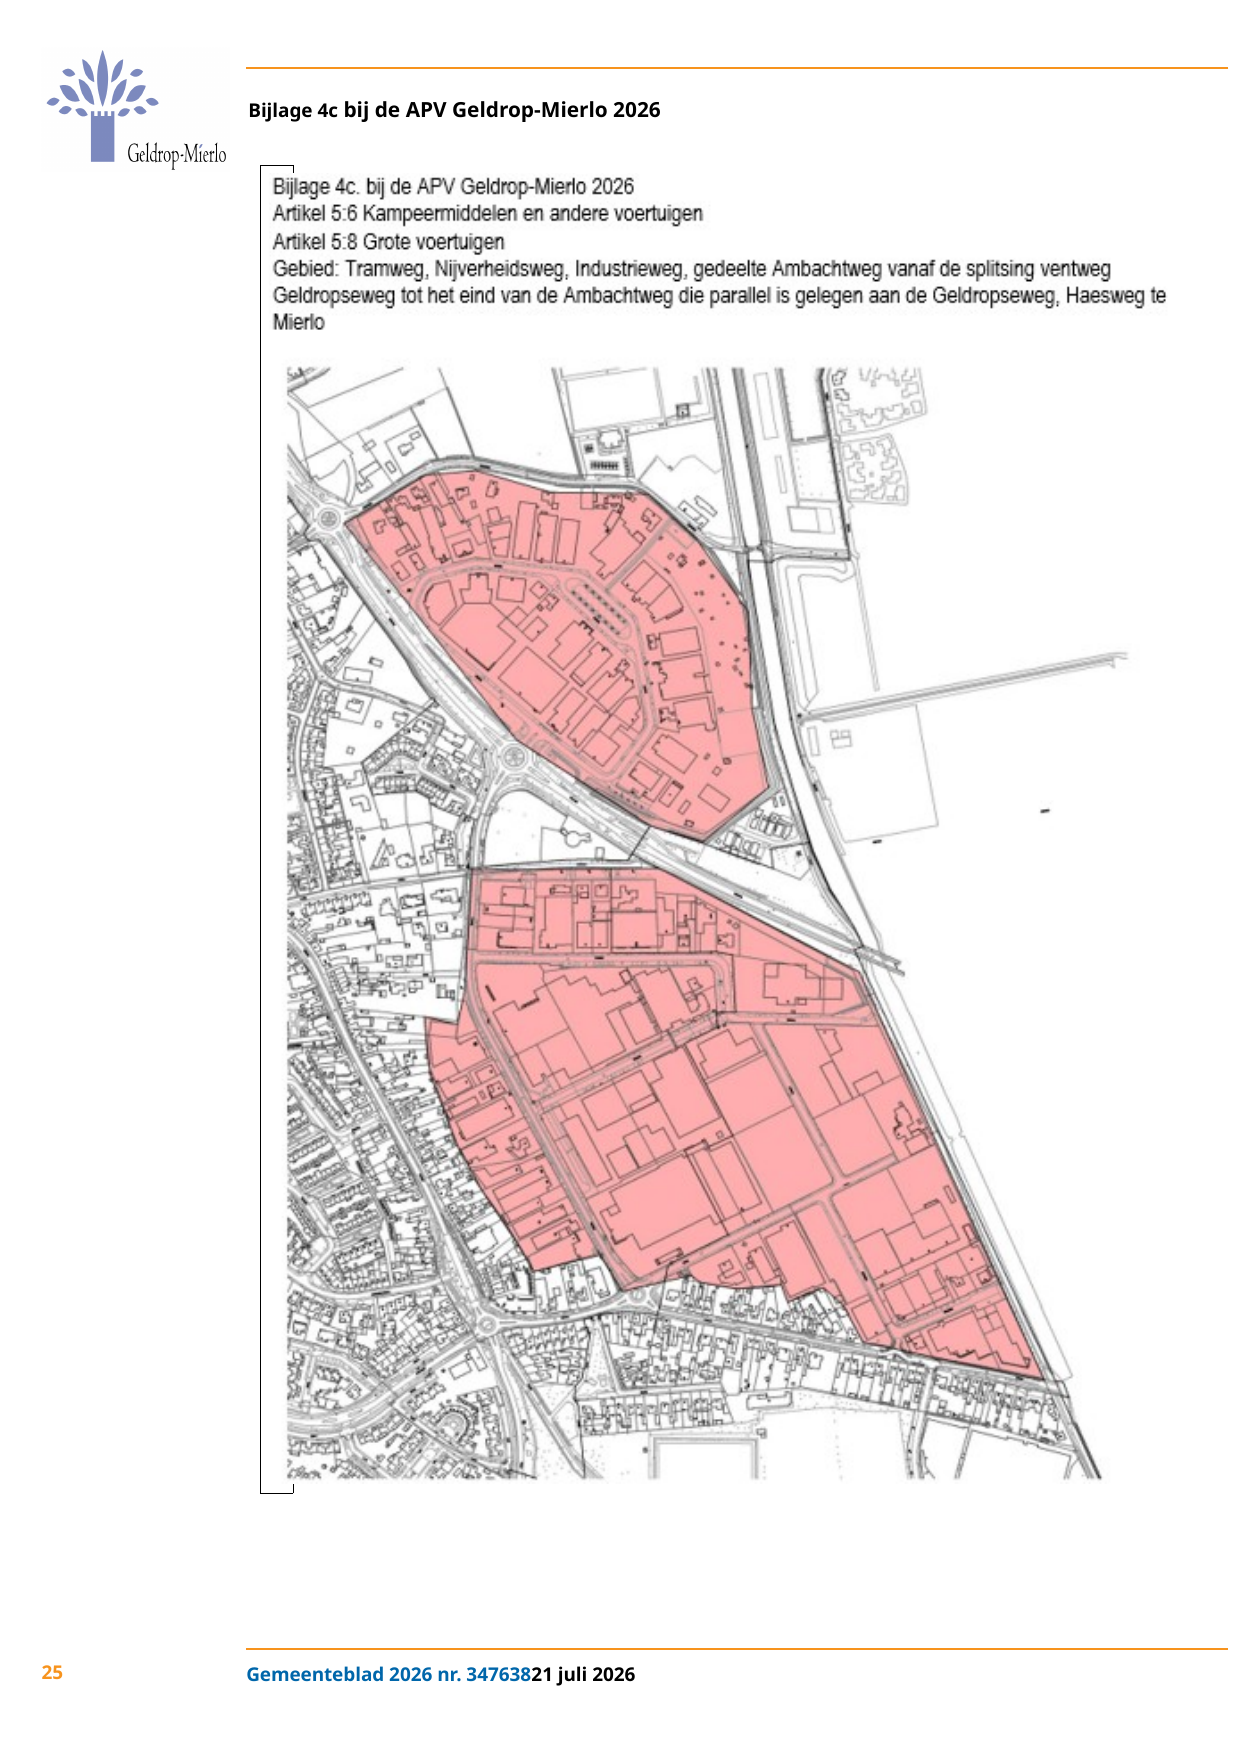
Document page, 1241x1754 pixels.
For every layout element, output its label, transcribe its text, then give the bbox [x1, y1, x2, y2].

picture [268, 173, 1173, 1484]
picture [41, 47, 231, 172]
text Bijlage 4c bij de APV Geldrop-Mierlo 2026 [248, 95, 1152, 123]
